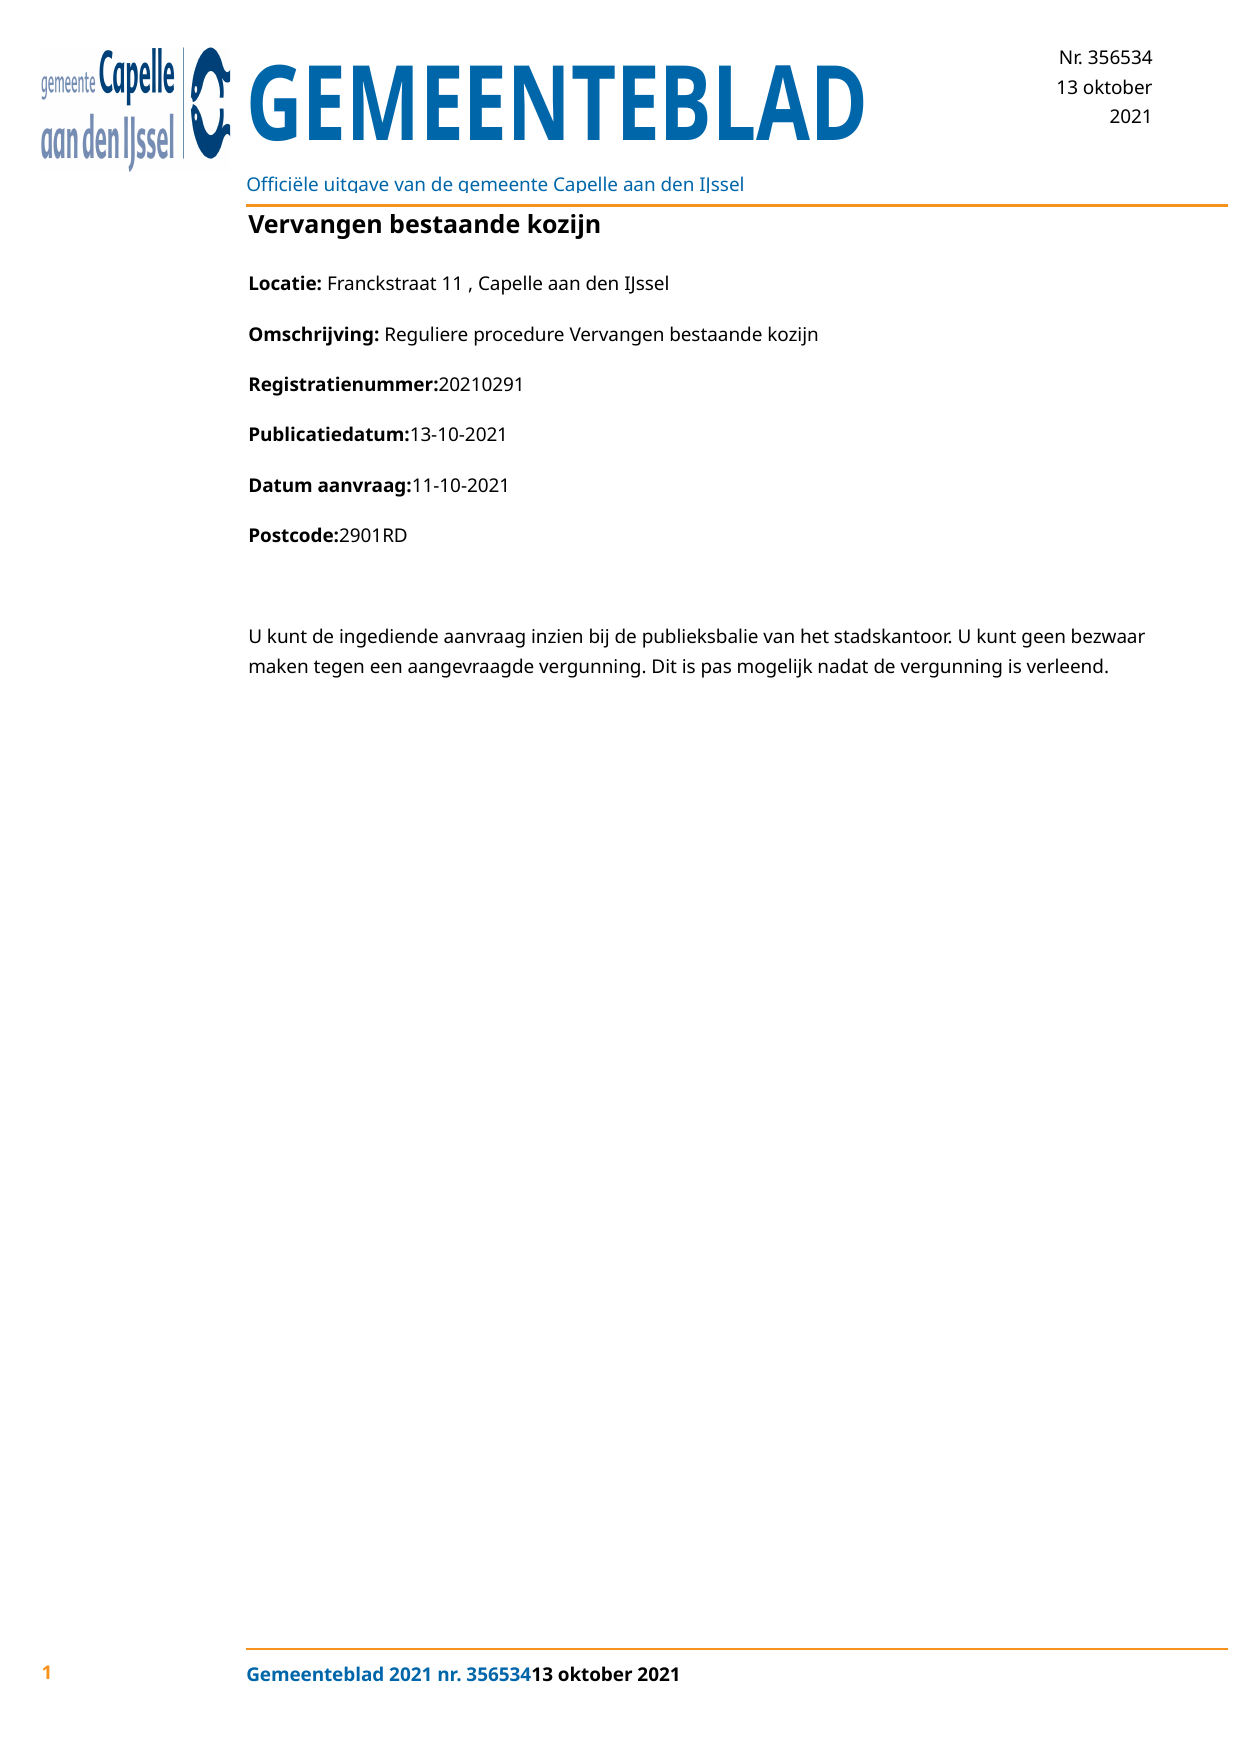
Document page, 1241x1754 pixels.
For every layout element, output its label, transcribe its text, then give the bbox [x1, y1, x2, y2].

picture [41, 47, 231, 172]
text Postcode:2901RD [248, 522, 1152, 548]
text U kunt de ingediende aanvraag inzien bij de publieksbalie van het stadskantoor. U kunt geen bezwaar maken tegen een aangevraagde vergunning. Dit is pas mogelijk nadat de vergunning is verleend. [248, 623, 1152, 678]
text Locatie: Franckstraat 11 , Capelle aan den IJssel [248, 270, 1152, 296]
text Datum aanvraag:11-10-2021 [248, 472, 1152, 498]
text Publicatiedatum:13-10-2021 [248, 422, 1152, 447]
text Registratienummer:20210291 [248, 371, 1152, 397]
text Omschrijving: Reguliere procedure Vervangen bestaande kozijn [248, 321, 1152, 346]
text Vervangen bestaande kozijn [248, 207, 1152, 241]
